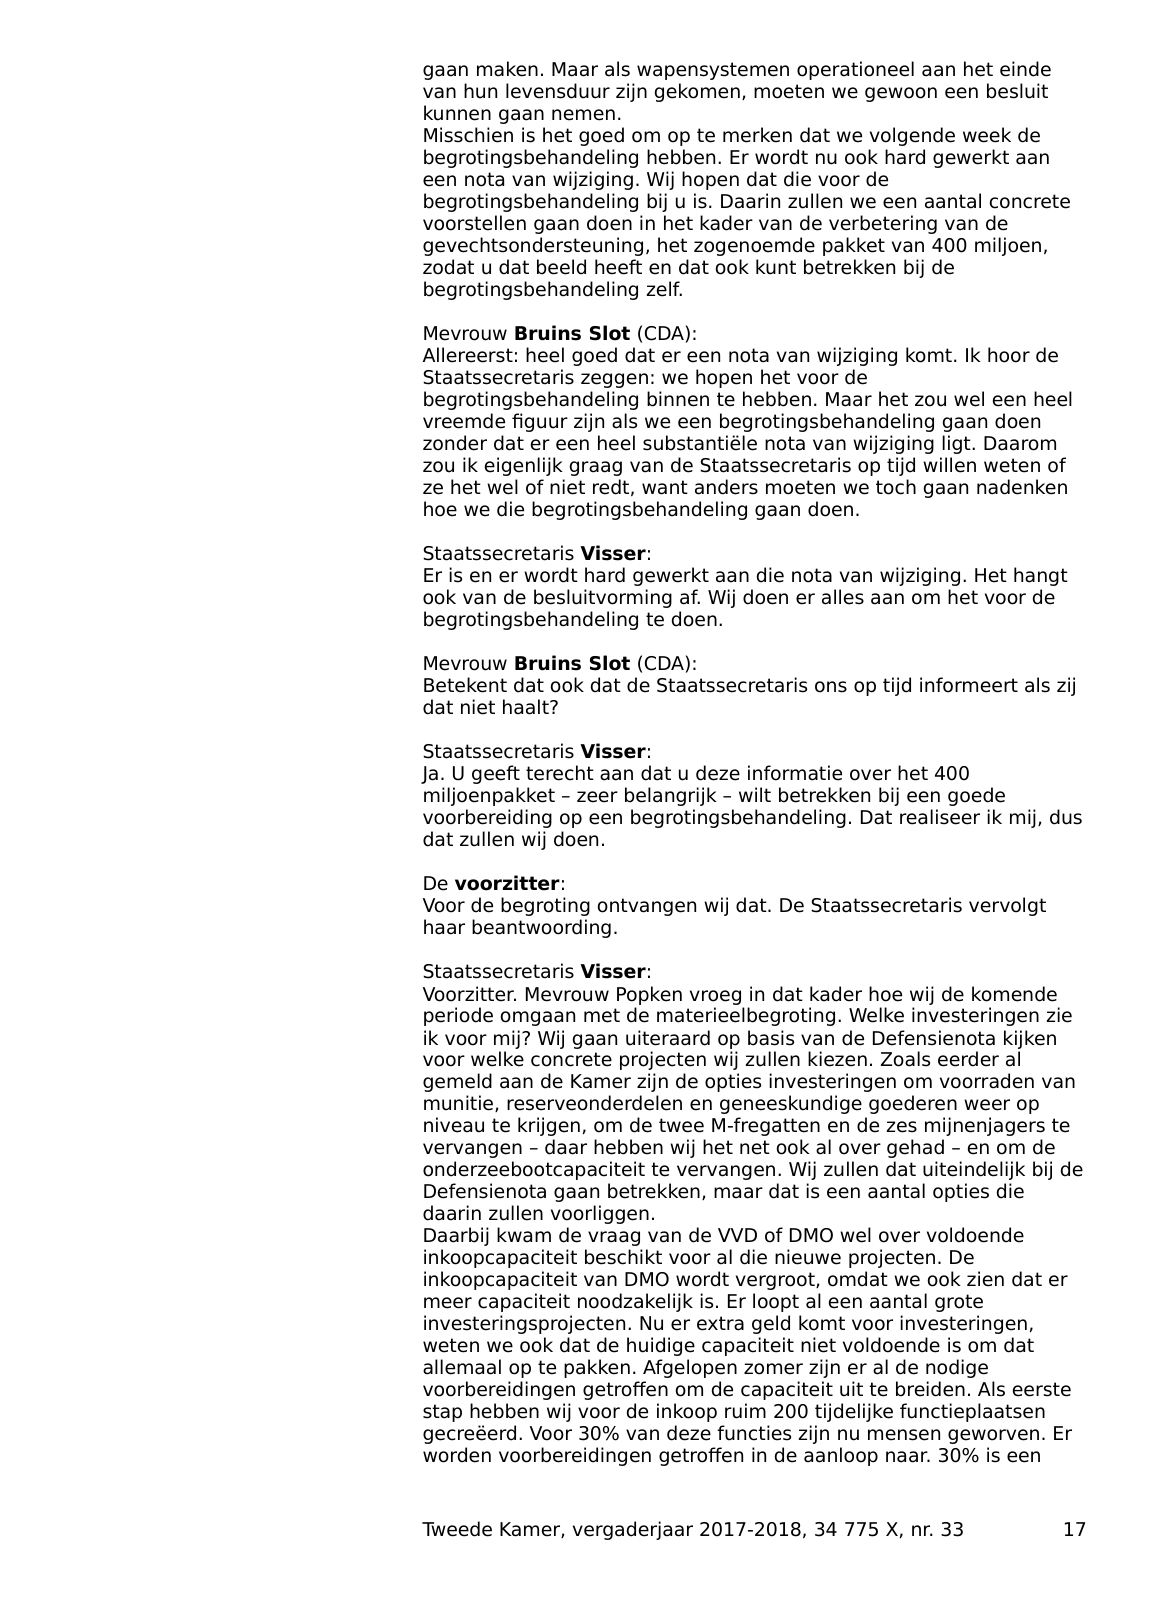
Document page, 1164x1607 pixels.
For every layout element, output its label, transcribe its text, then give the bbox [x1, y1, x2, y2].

text Staatssecretaris Visser: [422, 741, 1087, 763]
text Allereerst: heel goed dat er een nota van wijziging komt. Ik hoor de Staatssecretaris zeggen: we hopen het voor de begrotingsbehandeling binnen te hebben. Maar het zou wel een heel vreemde figuur zijn als we een begrotingsbehandeling gaan doen zonder dat er een heel substantiële nota van wijziging ligt. Daarom zou ik eigenlijk graag van de Staatssecretaris op tijd willen weten of ze het wel of niet redt, want anders moeten we toch gaan nadenken hoe we die begrotingsbehandeling gaan doen. [422, 345, 1087, 521]
text Daarbij kwam de vraag van de VVD of DMO wel over voldoende inkoopcapaciteit beschikt voor al die nieuwe projecten. De inkoopcapaciteit van DMO wordt vergroot, omdat we ook zien dat er meer capaciteit noodzakelijk is. Er loopt al een aantal grote investeringsprojecten. Nu er extra geld komt voor investeringen, weten we ook dat de huidige capaciteit niet voldoende is om dat allemaal op te pakken. Afgelopen zomer zijn er al de nodige voorbereidingen getroffen om de capaciteit uit te breiden. Als eerste stap hebben wij voor de inkoop ruim 200 tijdelijke functieplaatsen gecreëerd. Voor 30% van deze functies zijn nu mensen geworven. Er worden voorbereidingen getroffen in de aanloop naar. 30% is een [422, 1225, 1087, 1467]
text Betekent dat ook dat de Staatssecretaris ons op tijd informeert als zij dat niet haalt? [422, 675, 1087, 719]
text Mevrouw Bruins Slot (CDA): [422, 323, 1087, 345]
text Voorzitter. Mevrouw Popken vroeg in dat kader hoe wij de komende periode omgaan met de materieelbegroting. Welke investeringen zie ik voor mij? Wij gaan uiteraard op basis van de Defensienota kijken voor welke concrete projecten wij zullen kiezen. Zoals eerder al gemeld aan de Kamer zijn de opties investeringen om voorraden van munitie, reserveonderdelen en geneeskundige goederen weer op niveau te krijgen, om de twee M-fregatten en de zes mijnenjagers te vervangen – daar hebben wij het net ook al over gehad – en om de onderzeebootcapaciteit te vervangen. Wij zullen dat uiteindelijk bij de Defensienota gaan betrekken, maar dat is een aantal opties die daarin zullen voorliggen. [422, 983, 1087, 1225]
text Er is en er wordt hard gewerkt aan die nota van wijziging. Het hangt ook van de besluitvorming af. Wij doen er alles aan om het voor de begrotingsbehandeling te doen. [422, 565, 1087, 631]
text gaan maken. Maar als wapensystemen operationeel aan het einde van hun levensduur zijn gekomen, moeten we gewoon een besluit kunnen gaan nemen. [422, 59, 1087, 125]
text Voor de begroting ontvangen wij dat. De Staatssecretaris vervolgt haar beantwoording. [422, 895, 1087, 939]
text Misschien is het goed om op te merken dat we volgende week de begrotingsbehandeling hebben. Er wordt nu ook hard gewerkt aan een nota van wijziging. Wij hopen dat die voor de begrotingsbehandeling bij u is. Daarin zullen we een aantal concrete voorstellen gaan doen in het kader van de verbetering van de gevechtsondersteuning, het zogenoemde pakket van 400 miljoen, zodat u dat beeld heeft en dat ook kunt betrekken bij de begrotingsbehandeling zelf. [422, 125, 1087, 301]
text Ja. U geeft terecht aan dat u deze informatie over het 400 miljoenpakket – zeer belangrijk – wilt betrekken bij een goede voorbereiding op een begrotingsbehandeling. Dat realiseer ik mij, dus dat zullen wij doen. [422, 763, 1087, 851]
text Mevrouw Bruins Slot (CDA): [422, 653, 1087, 675]
text De voorzitter: [422, 873, 1087, 895]
text Staatssecretaris Visser: [422, 543, 1087, 565]
text Staatssecretaris Visser: [422, 961, 1087, 983]
